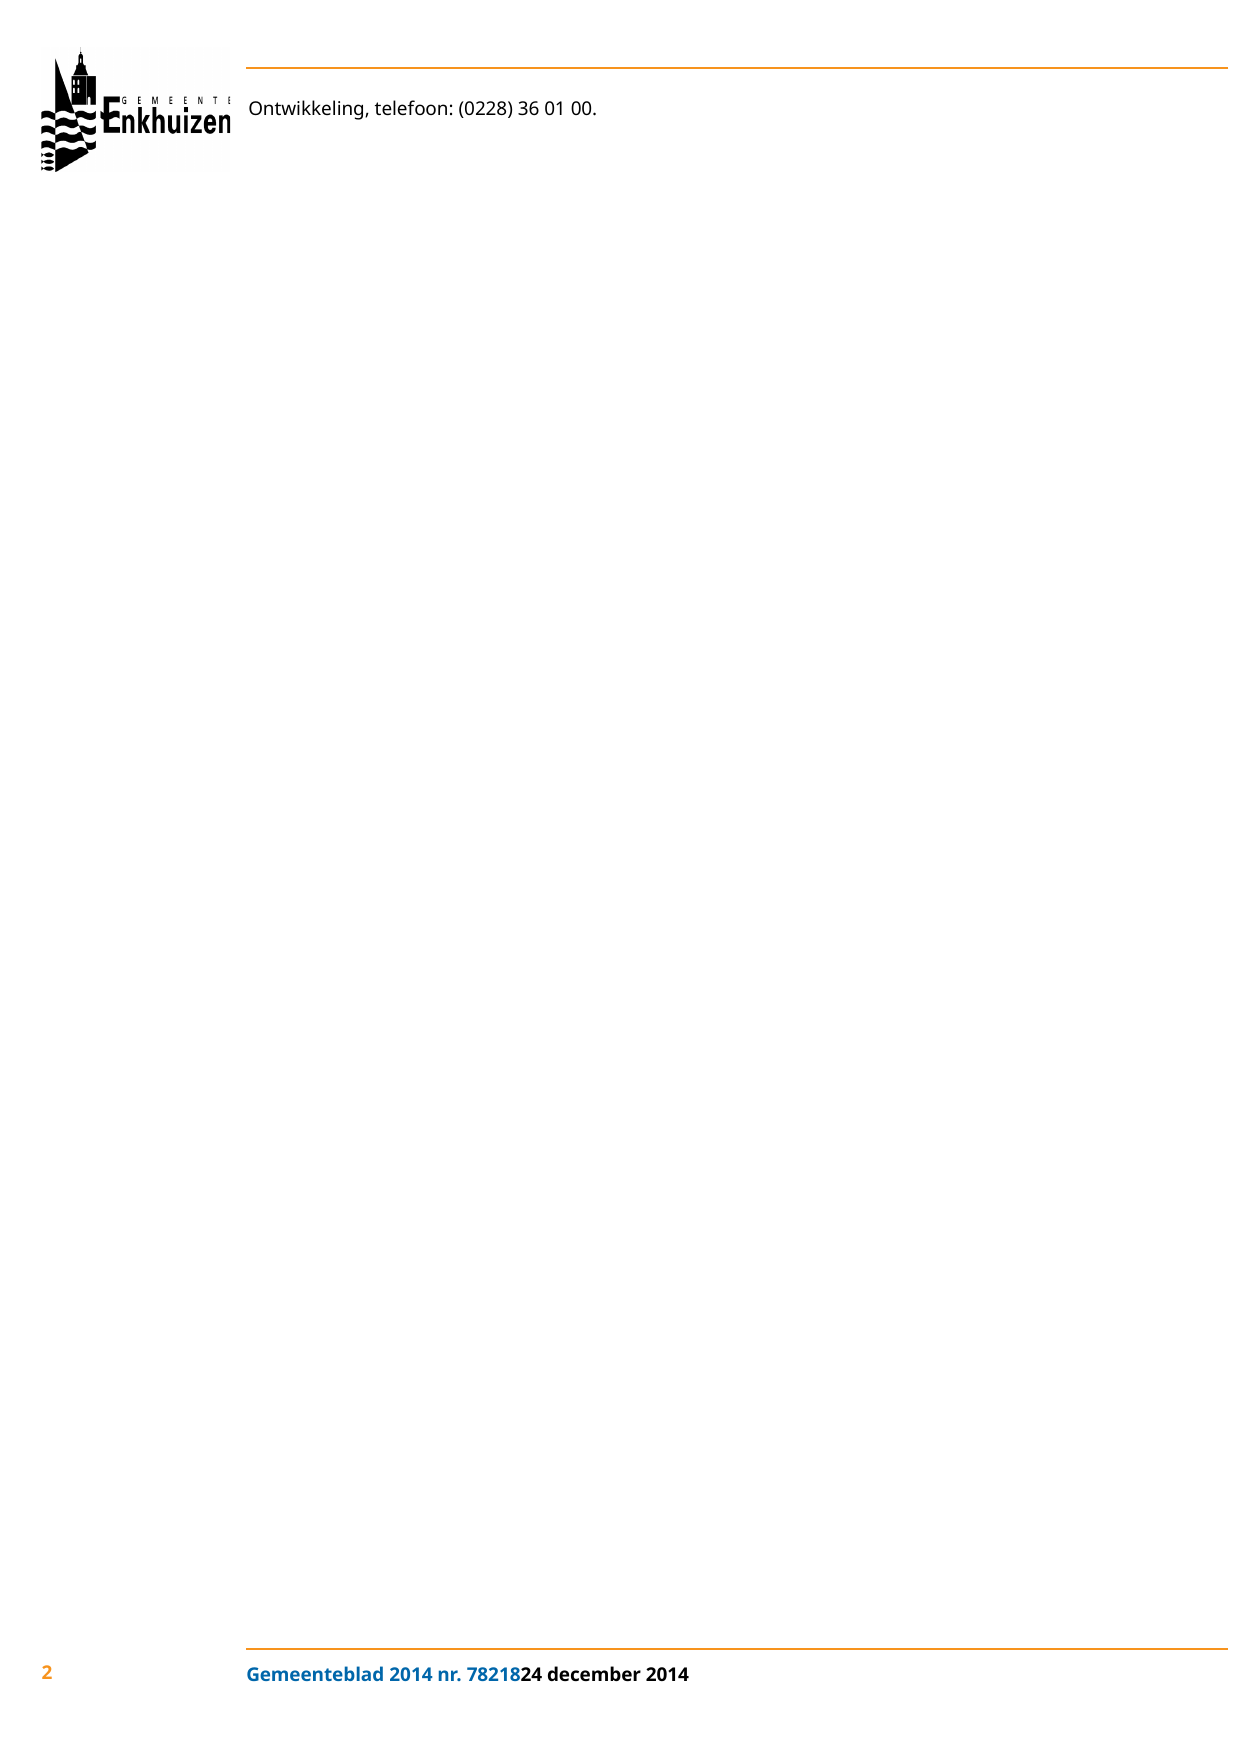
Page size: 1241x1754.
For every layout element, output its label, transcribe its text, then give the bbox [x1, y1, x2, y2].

picture [41, 47, 231, 172]
text Ontwikkeling, telefoon: (0228) 36 01 00. [248, 95, 1152, 121]
